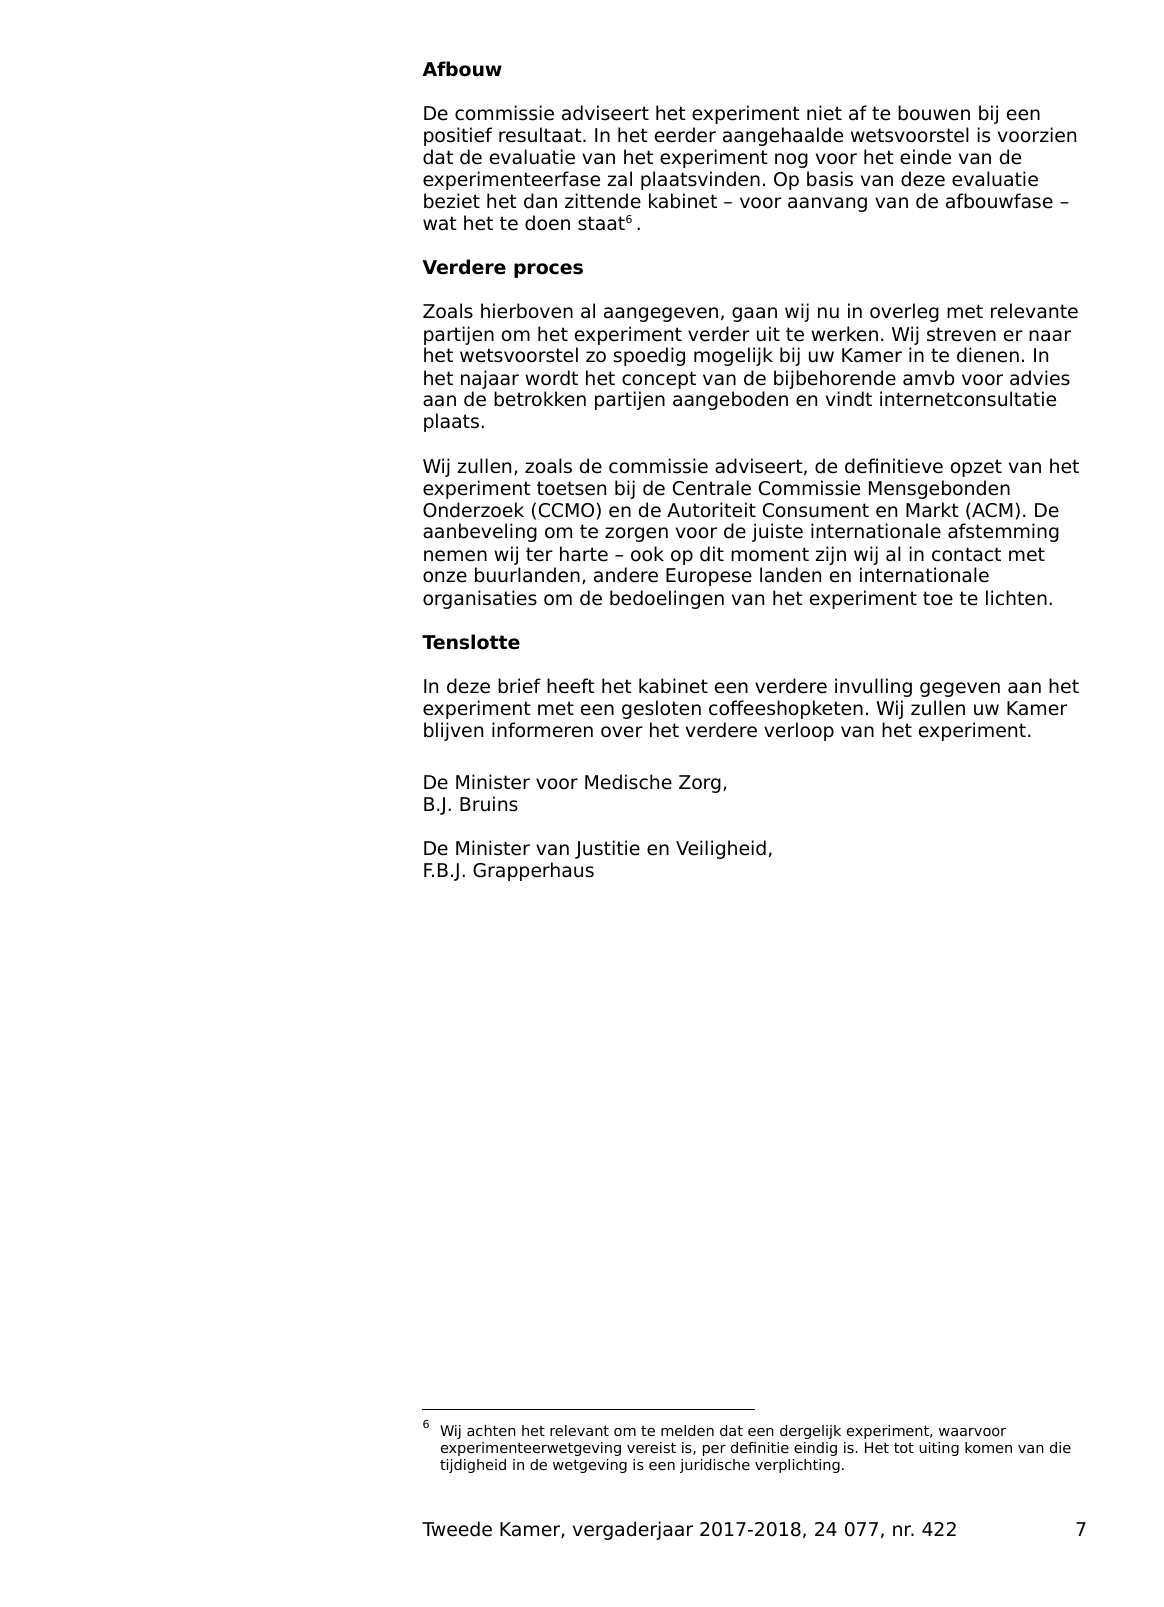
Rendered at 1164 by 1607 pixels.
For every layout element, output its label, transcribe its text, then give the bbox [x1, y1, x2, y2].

subtitle Afbouw [422, 59, 1087, 81]
subtitle Tenslotte [422, 632, 1087, 653]
text Wij zullen, zoals de commissie adviseert, de definitieve opzet van het experiment toetsen bij de Centrale Commissie Mensgebonden Onderzoek (CCMO) en de Autoriteit Consument en Markt (ACM). De aanbeveling om te zorgen voor de juiste internationale afstemming nemen wij ter harte – ook op dit moment zijn wij al in contact met onze buurlanden, andere Europese landen en internationale organisaties om de bedoelingen van het experiment toe te lichten. [422, 456, 1087, 609]
text De commissie adviseert het experiment niet af te bouwen bij een positief resultaat. In het eerder aangehaalde wetsvoorstel is voorzien dat de evaluatie van het experiment nog voor het einde van de experimenteerfase zal plaatsvinden. Op basis van deze evaluatie beziet het dan zittende kabinet – voor aanvang van de afbouwfase – wat het te doen staat. [422, 103, 1087, 235]
text De Minister van Justitie en Veiligheid, F.B.J. Grapperhaus [422, 838, 1087, 882]
text De Minister voor Medische Zorg, B.J. Bruins [422, 772, 1087, 816]
text In deze brief heeft het kabinet een verdere invulling gegeven aan het experiment met een gesloten coffeeshopketen. Wij zullen uw Kamer blijven informeren over het verdere verloop van het experiment. [422, 676, 1087, 742]
subtitle Verdere proces [422, 257, 1087, 279]
text Zoals hierboven al aangegeven, gaan wij nu in overleg met relevante partijen om het experiment verder uit te werken. Wij streven er naar het wetsvoorstel zo spoedig mogelijk bij uw Kamer in te dienen. In het najaar wordt het concept van de bijbehorende amvb voor advies aan de betrokken partijen aangeboden en vindt internetconsultatie plaats. [422, 301, 1087, 433]
text Wij achten het relevant om te melden dat een dergelijk experiment, waarvoor experimenteerwetgeving vereist is, per definitie eindig is. Het tot uiting komen van die tijdigheid in de wetgeving is een juridische verplichting. [422, 1418, 1087, 1474]
